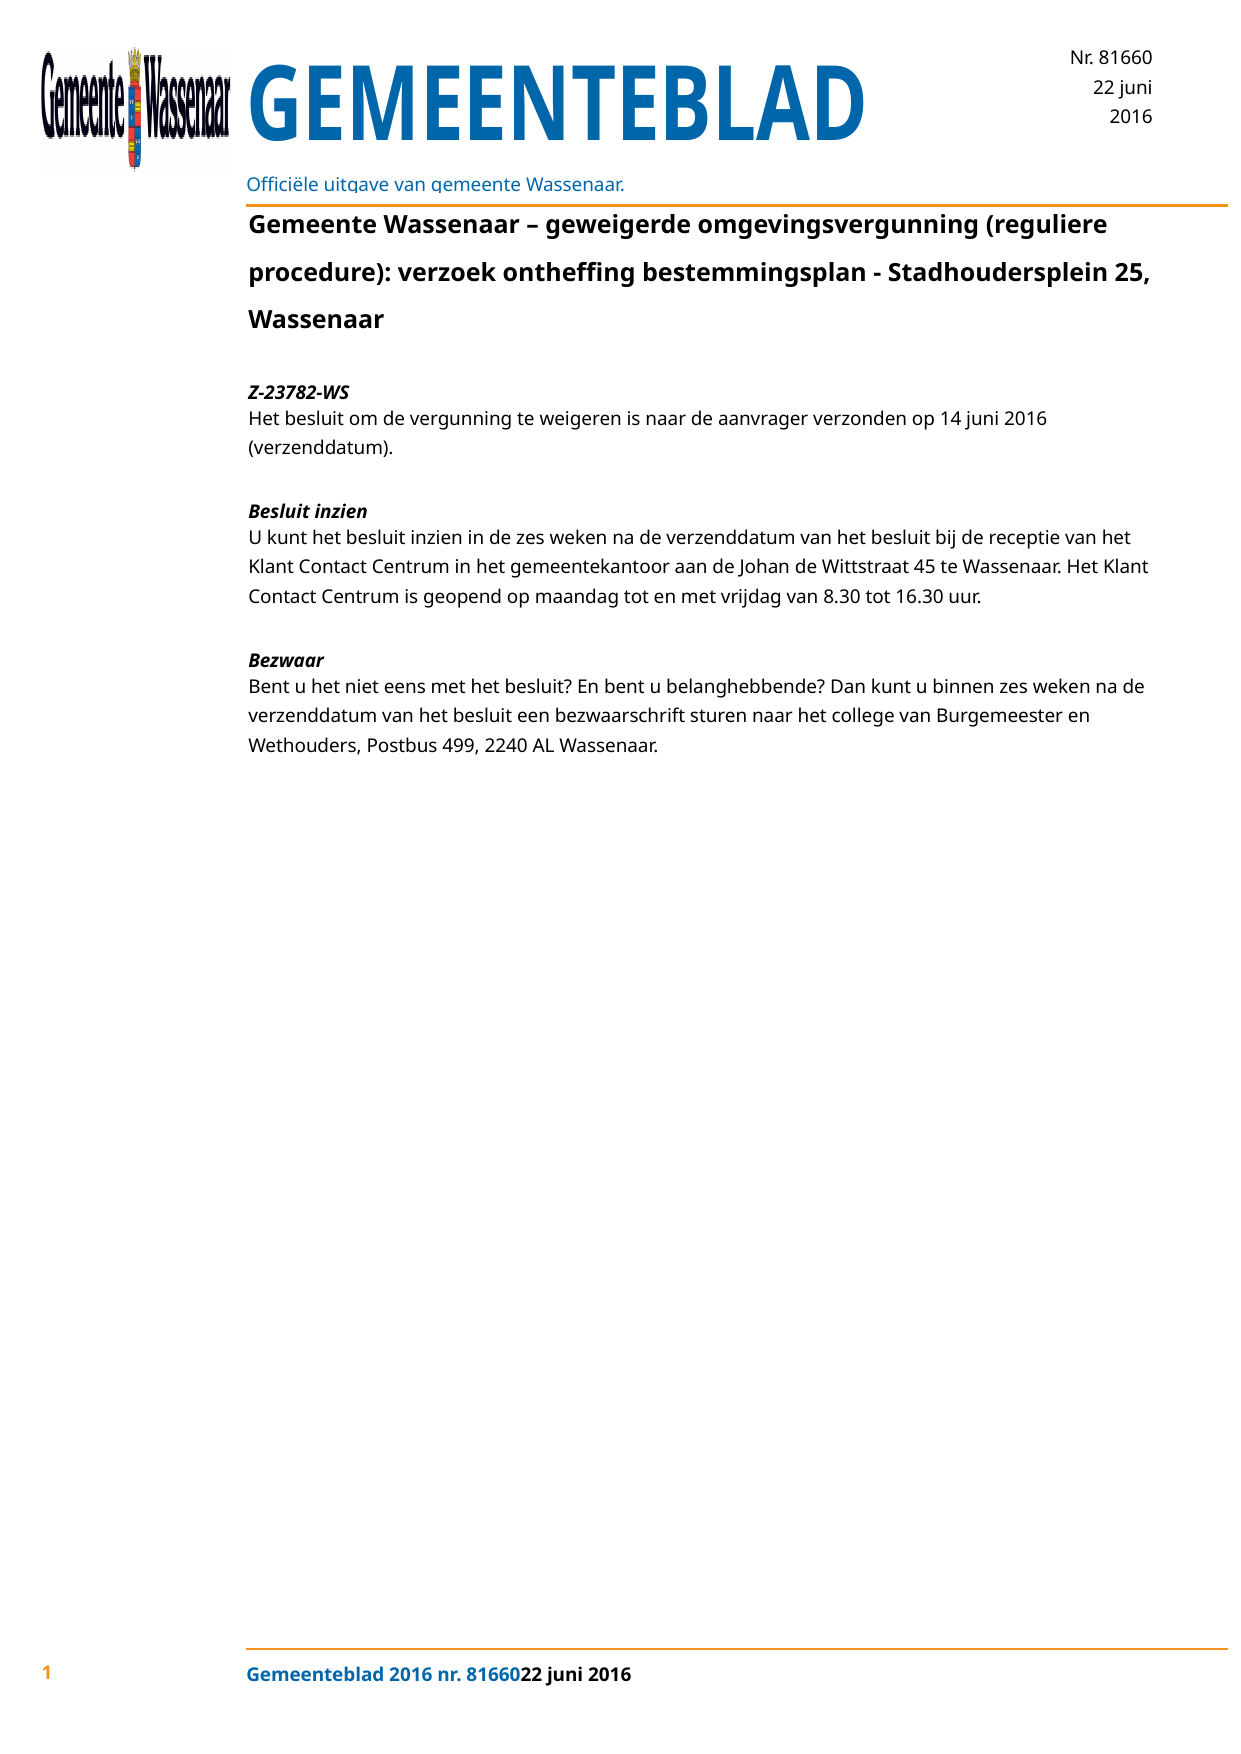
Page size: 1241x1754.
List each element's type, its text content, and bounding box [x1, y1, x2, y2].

text U kunt het besluit inzien in de zes weken na de verzenddatum van het besluit bij de receptie van het Klant Contact Centrum in het gemeentekantoor aan de Johan de Wittstraat 45 te Wassenaar. Het Klant Contact Centrum is geopend op maandag tot en met vrijdag van 8.30 tot 16.30 uur. [248, 524, 1152, 609]
text Gemeente Wassenaar – geweigerde omgevingsvergunning (reguliere procedure): verzoek ontheffing bestemmingsplan - Stadhoudersplein 25, Wassenaar [248, 207, 1152, 336]
picture [41, 47, 231, 172]
text Bezwaar [248, 647, 1152, 673]
text Z-23782-WS [248, 379, 1152, 405]
text Besluit inzien [248, 498, 1152, 524]
text Het besluit om de vergunning te weigeren is naar de aanvrager verzonden op 14 juni 2016 (verzenddatum). [248, 405, 1152, 460]
text Bent u het niet eens met het besluit? En bent u belanghebbende? Dan kunt u binnen zes weken na de verzenddatum van het besluit een bezwaarschrift sturen naar het college van Burgemeester en Wethouders, Postbus 499, 2240 AL Wassenaar. [248, 673, 1152, 758]
